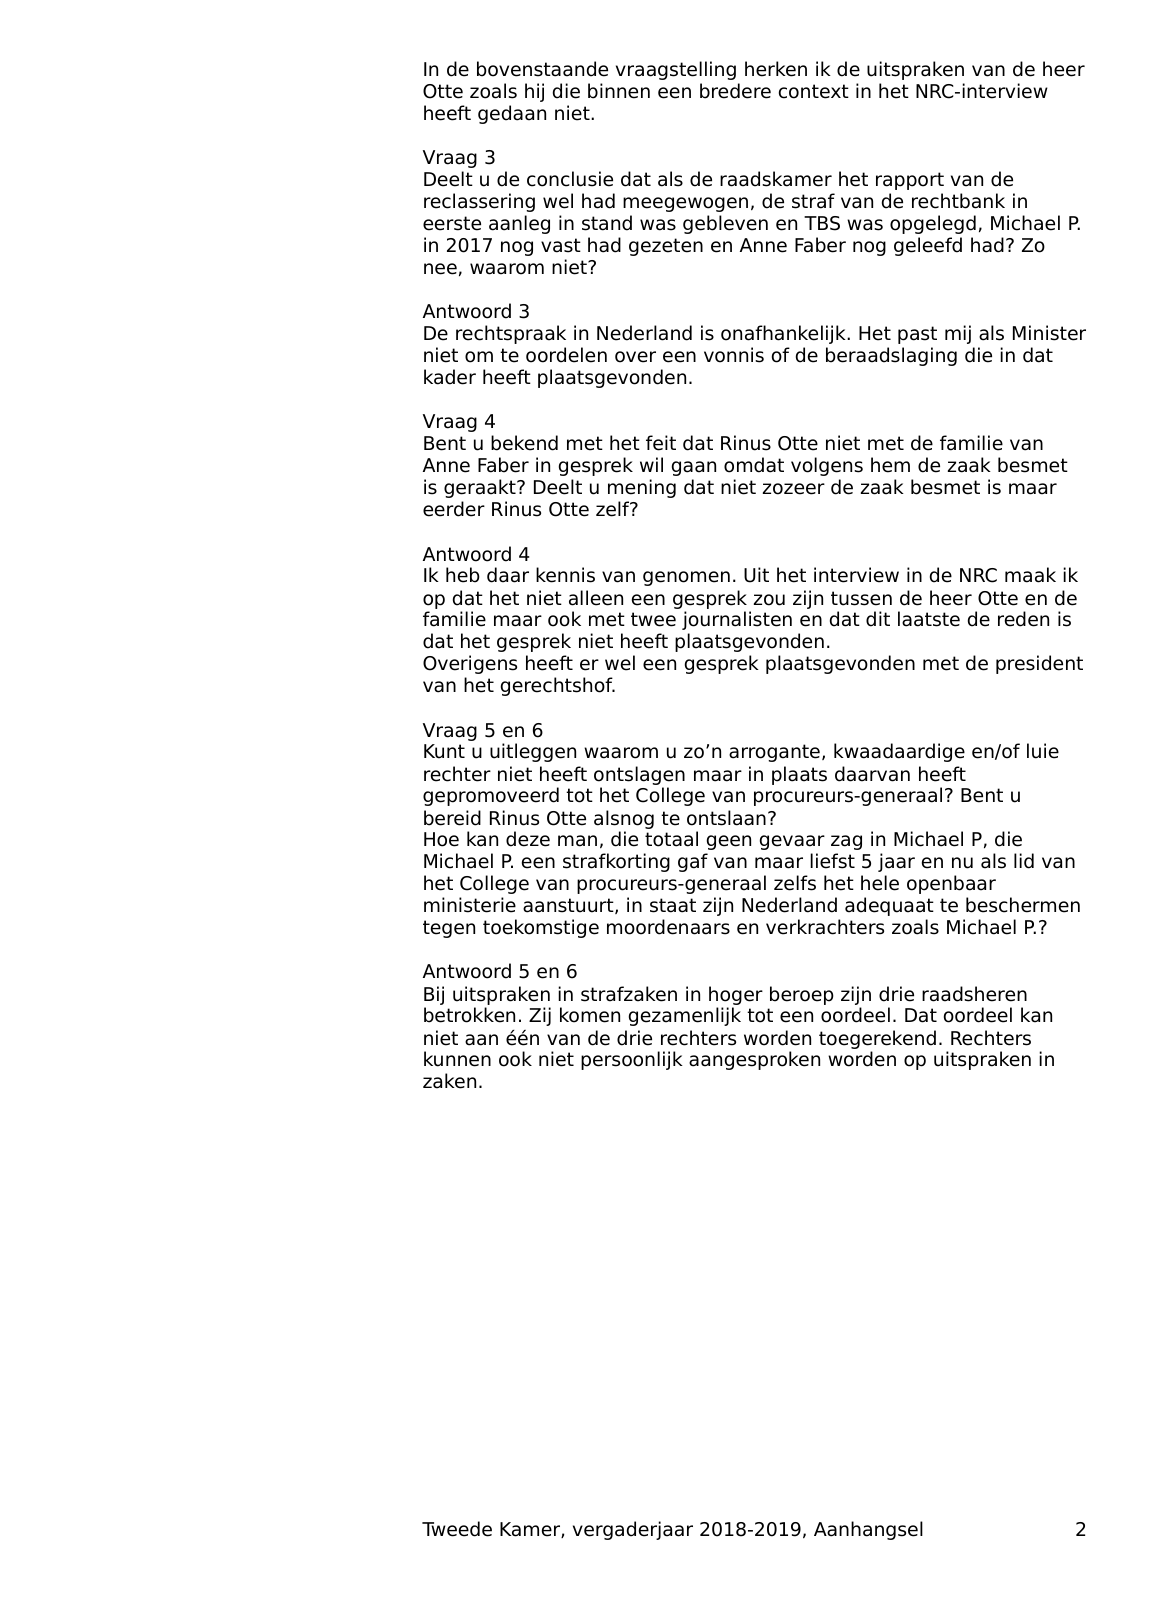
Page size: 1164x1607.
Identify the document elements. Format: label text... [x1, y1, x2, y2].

text Vraag 5 en 6 [422, 719, 1087, 741]
text In de bovenstaande vraagstelling herken ik de uitspraken van de heer Otte zoals hij die binnen een bredere context in het NRC-interview heeft gedaan niet. [422, 59, 1087, 125]
text Vraag 3 [422, 147, 1087, 169]
text Hoe kan deze man, die totaal geen gevaar zag in Michael P, die Michael P. een strafkorting gaf van maar liefst 5 jaar en nu als lid van het College van procureurs-generaal zelfs het hele openbaar ministerie aanstuurt, in staat zijn Nederland adequaat te beschermen tegen toekomstige moordenaars en verkrachters zoals Michael P.? [422, 829, 1087, 939]
text Deelt u de conclusie dat als de raadskamer het rapport van de reclassering wel had meegewogen, de straf van de rechtbank in eerste aanleg in stand was gebleven en TBS was opgelegd, Michael P. in 2017 nog vast had gezeten en Anne Faber nog geleefd had? Zo nee, waarom niet? [422, 169, 1087, 279]
text Vraag 4 [422, 411, 1087, 433]
text Antwoord 3 [422, 301, 1087, 323]
text De rechtspraak in Nederland is onafhankelijk. Het past mij als Minister niet om te oordelen over een vonnis of de beraadslaging die in dat kader heeft plaatsgevonden. [422, 323, 1087, 389]
text Bent u bekend met het feit dat Rinus Otte niet met de familie van Anne Faber in gesprek wil gaan omdat volgens hem de zaak besmet is geraakt? Deelt u mening dat niet zozeer de zaak besmet is maar eerder Rinus Otte zelf? [422, 433, 1087, 521]
text Bij uitspraken in strafzaken in hoger beroep zijn drie raadsheren betrokken. Zij komen gezamenlijk tot een oordeel. Dat oordeel kan niet aan één van de drie rechters worden toegerekend. Rechters kunnen ook niet persoonlijk aangesproken worden op uitspraken in zaken. [422, 983, 1087, 1093]
text Antwoord 4 [422, 543, 1087, 565]
text Antwoord 5 en 6 [422, 961, 1087, 983]
text Overigens heeft er wel een gesprek plaatsgevonden met de president van het gerechtshof. [422, 653, 1087, 697]
text Ik heb daar kennis van genomen. Uit het interview in de NRC maak ik op dat het niet alleen een gesprek zou zijn tussen de heer Otte en de familie maar ook met twee journalisten en dat dit laatste de reden is dat het gesprek niet heeft plaatsgevonden. [422, 565, 1087, 653]
text Kunt u uitleggen waarom u zo’n arrogante, kwaadaardige en/of luie rechter niet heeft ontslagen maar in plaats daarvan heeft gepromoveerd tot het College van procureurs-generaal? Bent u bereid Rinus Otte alsnog te ontslaan? [422, 741, 1087, 829]
